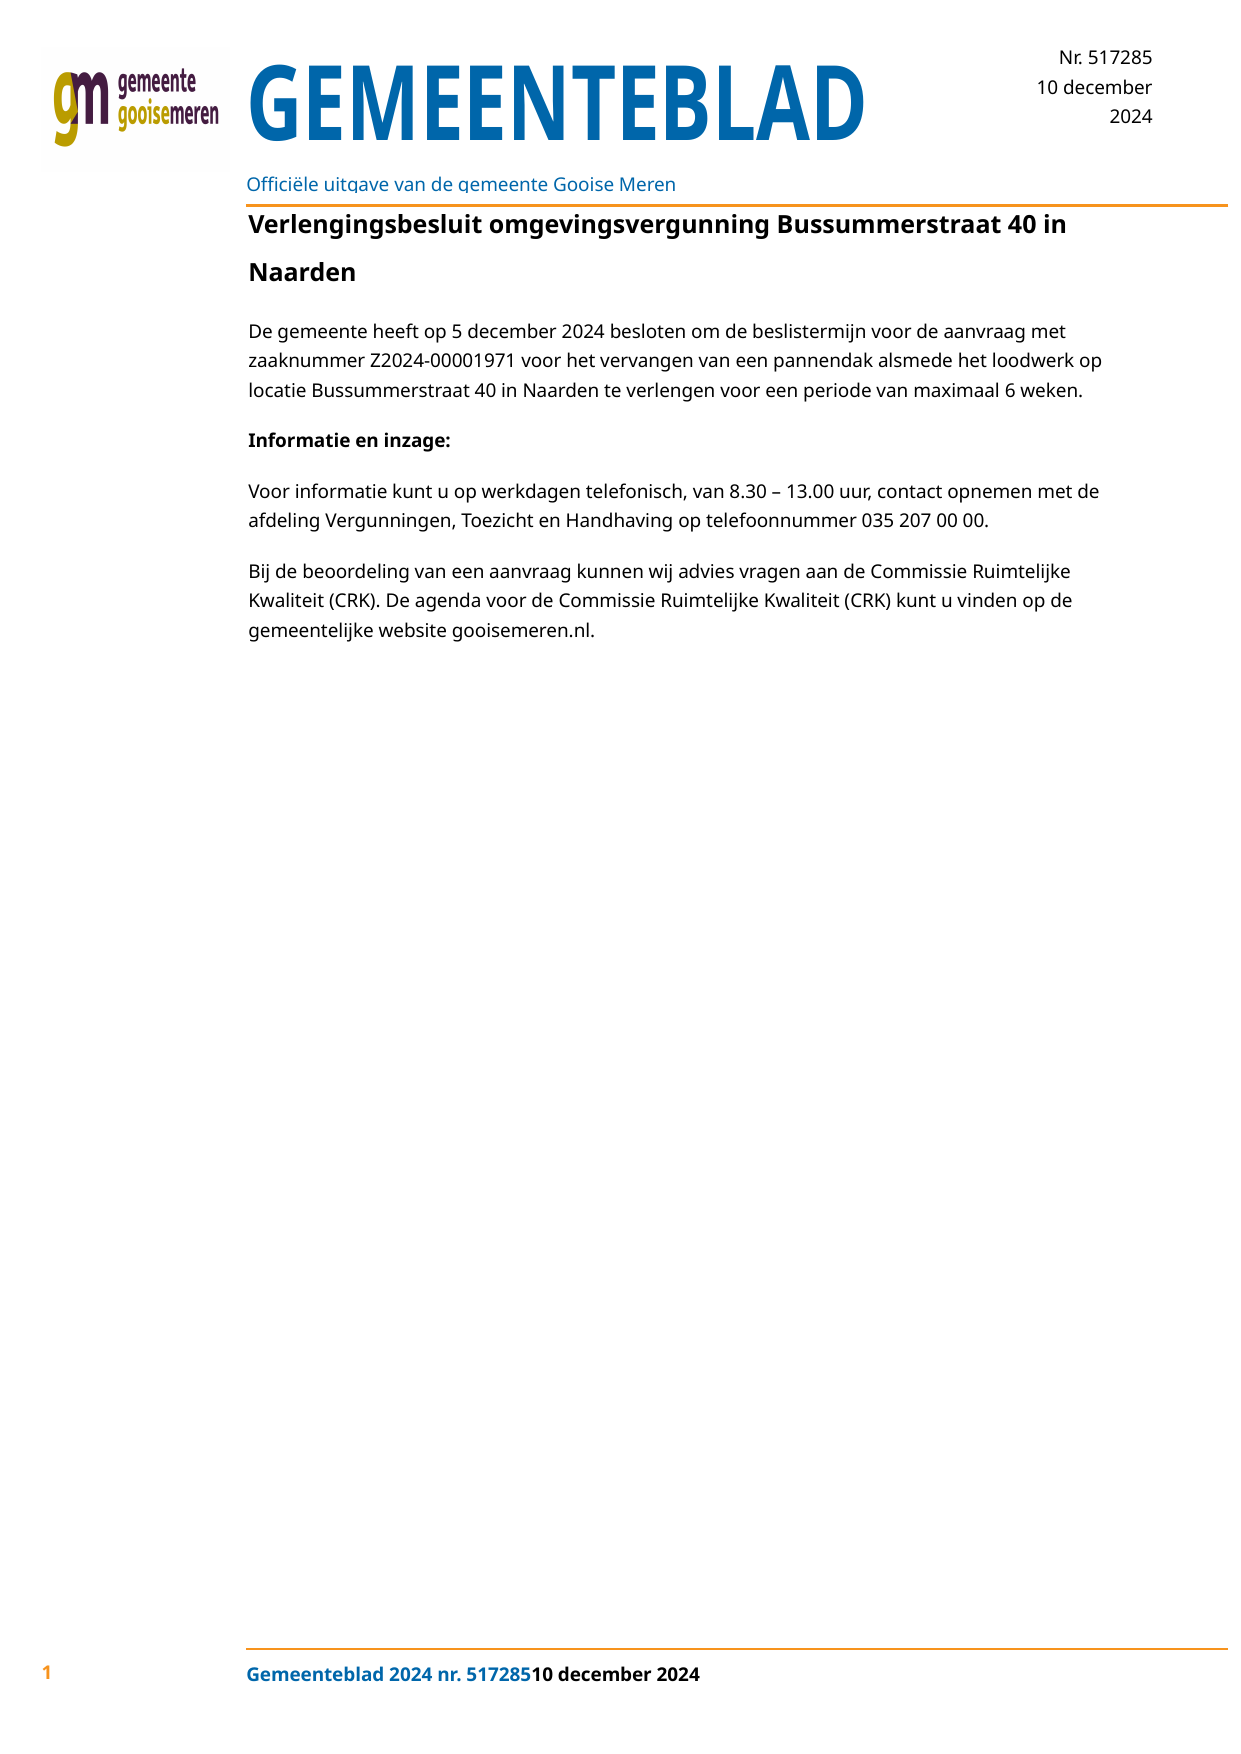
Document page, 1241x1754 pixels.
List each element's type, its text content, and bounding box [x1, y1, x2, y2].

picture [41, 47, 231, 172]
text Verlengingsbesluit omgevingsvergunning Bussummerstraat 40 in Naarden [248, 207, 1152, 288]
text Informatie en inzage: [248, 427, 1152, 453]
text Voor informatie kunt u op werkdagen telefonisch, van 8.30 – 13.00 uur, contact opnemen met de afdeling Vergunningen, Toezicht en Handhaving op telefoonnummer 035 207 00 00. [248, 478, 1152, 533]
text De gemeente heeft op 5 december 2024 besloten om de beslistermijn voor de aanvraag met zaaknummer Z2024-00001971 voor het vervangen van een pannendak alsmede het loodwerk op locatie Bussummerstraat 40 in Naarden te verlengen voor een periode van maximaal 6 weken. [248, 318, 1152, 403]
text Bij de beoordeling van een aanvraag kunnen wij advies vragen aan de Commissie Ruimtelijke Kwaliteit (CRK). De agenda voor de Commissie Ruimtelijke Kwaliteit (CRK) kunt u vinden op de gemeentelijke website gooisemeren.nl. [248, 558, 1152, 643]
